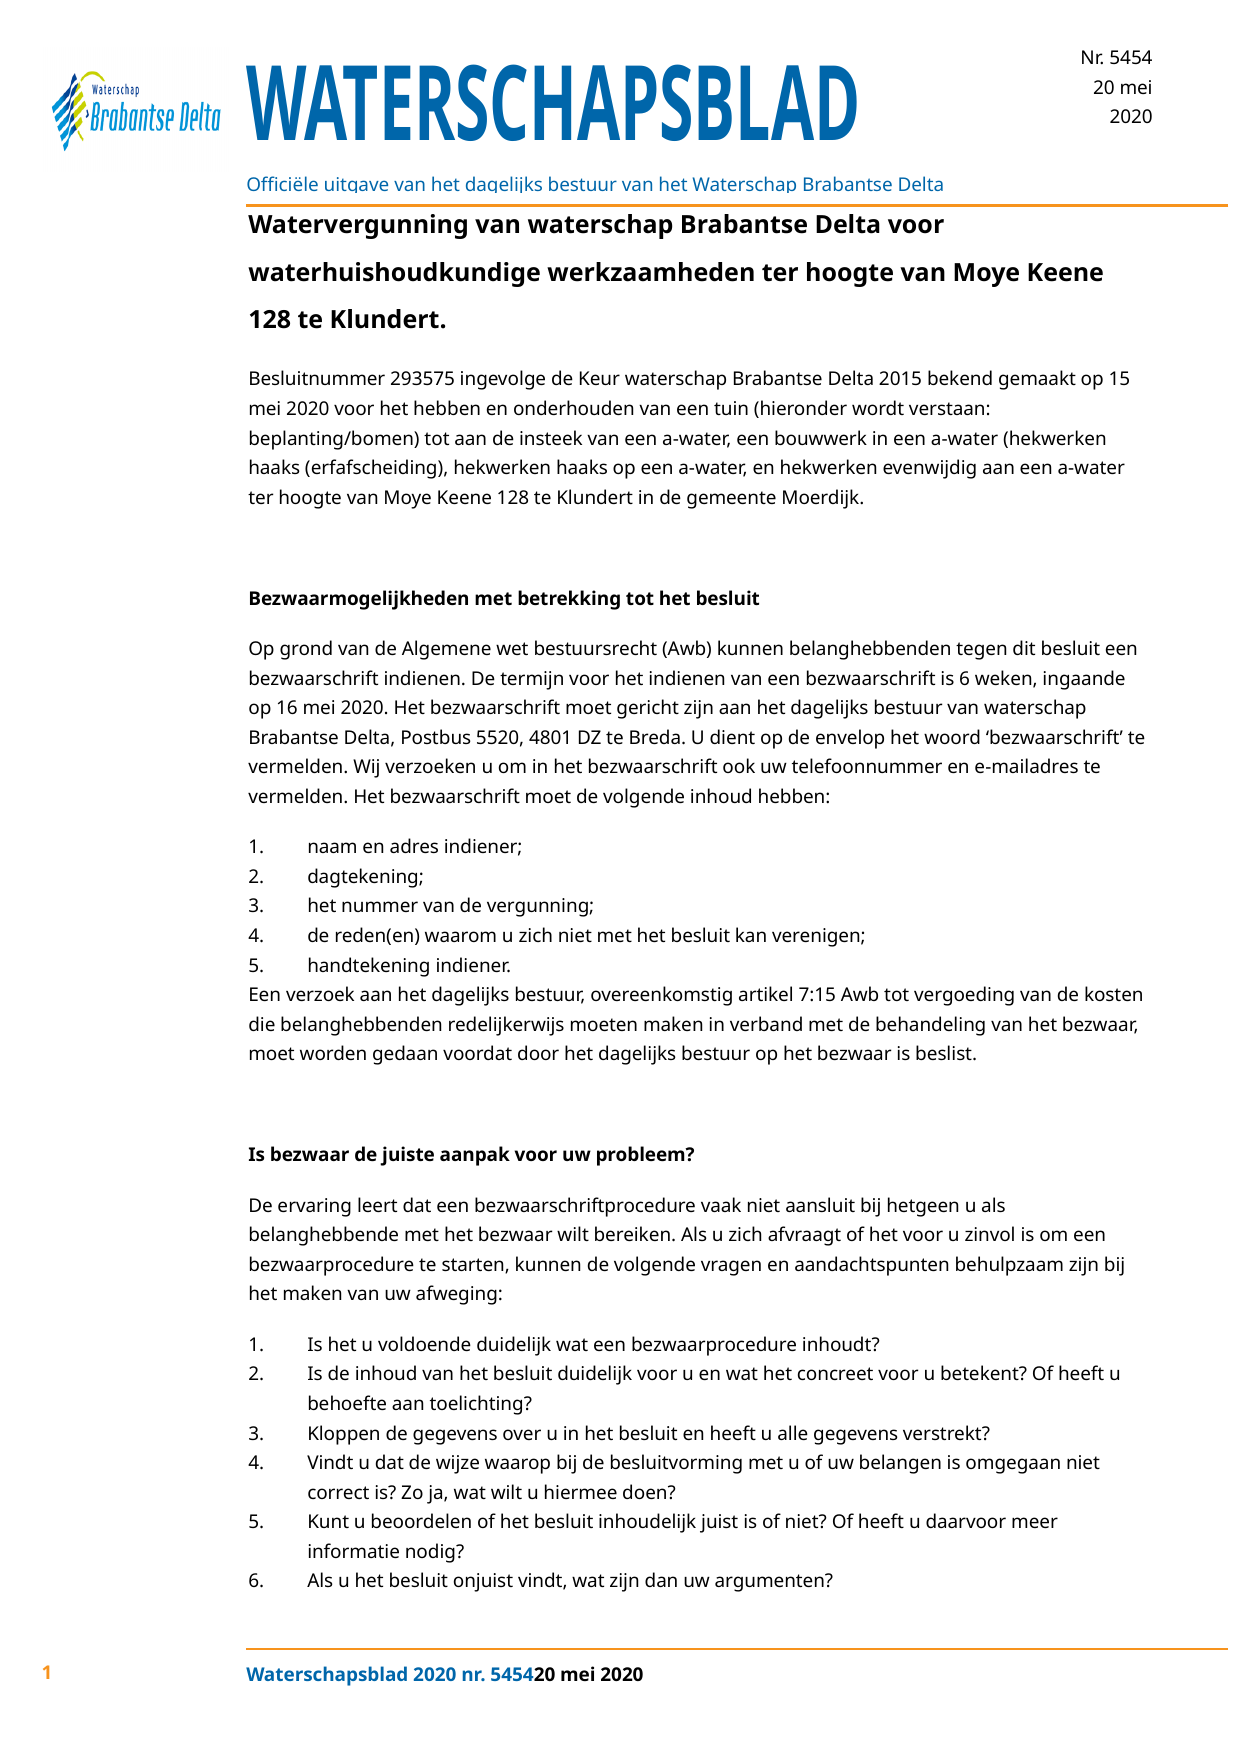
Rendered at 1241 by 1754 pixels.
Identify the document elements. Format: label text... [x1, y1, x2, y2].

text Bezwaarmogelijkheden met betrekking tot het besluit [248, 585, 1152, 610]
list Kunt u beoordelen of het besluit inhoudelijk juist is of niet? Of heeft u daarvoor meer informatie nodig? [248, 1508, 1152, 1564]
list Is de inhoud van het besluit duidelijk voor u en wat het concreet voor u betekent? Of heeft u behoefte aan toelichting? [248, 1361, 1152, 1416]
list Als u het besluit onjuist vindt, wat zijn dan uw argumenten? [248, 1568, 1152, 1593]
list dagtekening; [248, 863, 1152, 889]
text Is bezwaar de juiste aanpak voor uw probleem? [248, 1141, 1152, 1167]
picture [41, 47, 231, 172]
text Een verzoek aan het dagelijks bestuur, overeenkomstig artikel 7:15 Awb tot vergoeding van de kosten die belanghebbenden redelijkerwijs moeten maken in verband met de behandeling van het bezwaar, moet worden gedaan voordat door het dagelijks bestuur op het bezwaar is beslist. [248, 981, 1152, 1066]
list Vindt u dat de wijze waarop bij de besluitvorming met u of uw belangen is omgegaan niet correct is? Zo ja, wat wilt u hiermee doen? [248, 1449, 1152, 1504]
list het nummer van de vergunning; [248, 893, 1152, 918]
list naam en adres indiener; [248, 833, 1152, 859]
text Watervergunning van waterschap Brabantse Delta voor waterhuishoudkundige werkzaamheden ter hoogte van Moye Keene 128 te Klundert. [248, 207, 1152, 336]
text Besluitnummer 293575 ingevolge de Keur waterschap Brabantse Delta 2015 bekend gemaakt op 15 mei 2020 voor het hebben en onderhouden van een tuin (hieronder wordt verstaan: beplanting/bomen) tot aan de insteek van een a-water, een bouwwerk in een a-water (hekwerken haaks (erfafscheiding), hekwerken haaks op een a-water, en hekwerken evenwijdig aan een a-water ter hoogte van Moye Keene 128 te Klundert in de gemeente Moerdijk. [248, 366, 1152, 509]
list de reden(en) waarom u zich niet met het besluit kan verenigen; [248, 922, 1152, 948]
text De ervaring leert dat een bezwaarschriftprocedure vaak niet aansluit bij hetgeen u als belanghebbende met het bezwaar wilt bereiken. Als u zich afvraagt of het voor u zinvol is om een bezwaarprocedure te starten, kunnen de volgende vragen en aandachtspunten behulpzaam zijn bij het maken van uw afweging: [248, 1192, 1152, 1306]
text Op grond van de Algemene wet bestuursrecht (Awb) kunnen belanghebbenden tegen dit besluit een bezwaarschrift indienen. De termijn voor het indienen van een bezwaarschrift is 6 weken, ingaande op 16 mei 2020. Het bezwaarschrift moet gericht zijn aan het dagelijks bestuur van waterschap Brabantse Delta, Postbus 5520, 4801 DZ te Breda. U dient op de envelop het woord ‘bezwaarschrift’ te vermelden. Wij verzoeken u om in het bezwaarschrift ook uw telefoonnummer en e‑mailadres te vermelden. Het bezwaarschrift moet de volgende inhoud hebben: [248, 635, 1152, 809]
list Is het u voldoende duidelijk wat een bezwaarprocedure inhoudt? [248, 1331, 1152, 1357]
list handtekening indiener. [248, 952, 1152, 977]
list Kloppen de gegevens over u in het besluit en heeft u alle gegevens verstrekt? [248, 1420, 1152, 1445]
